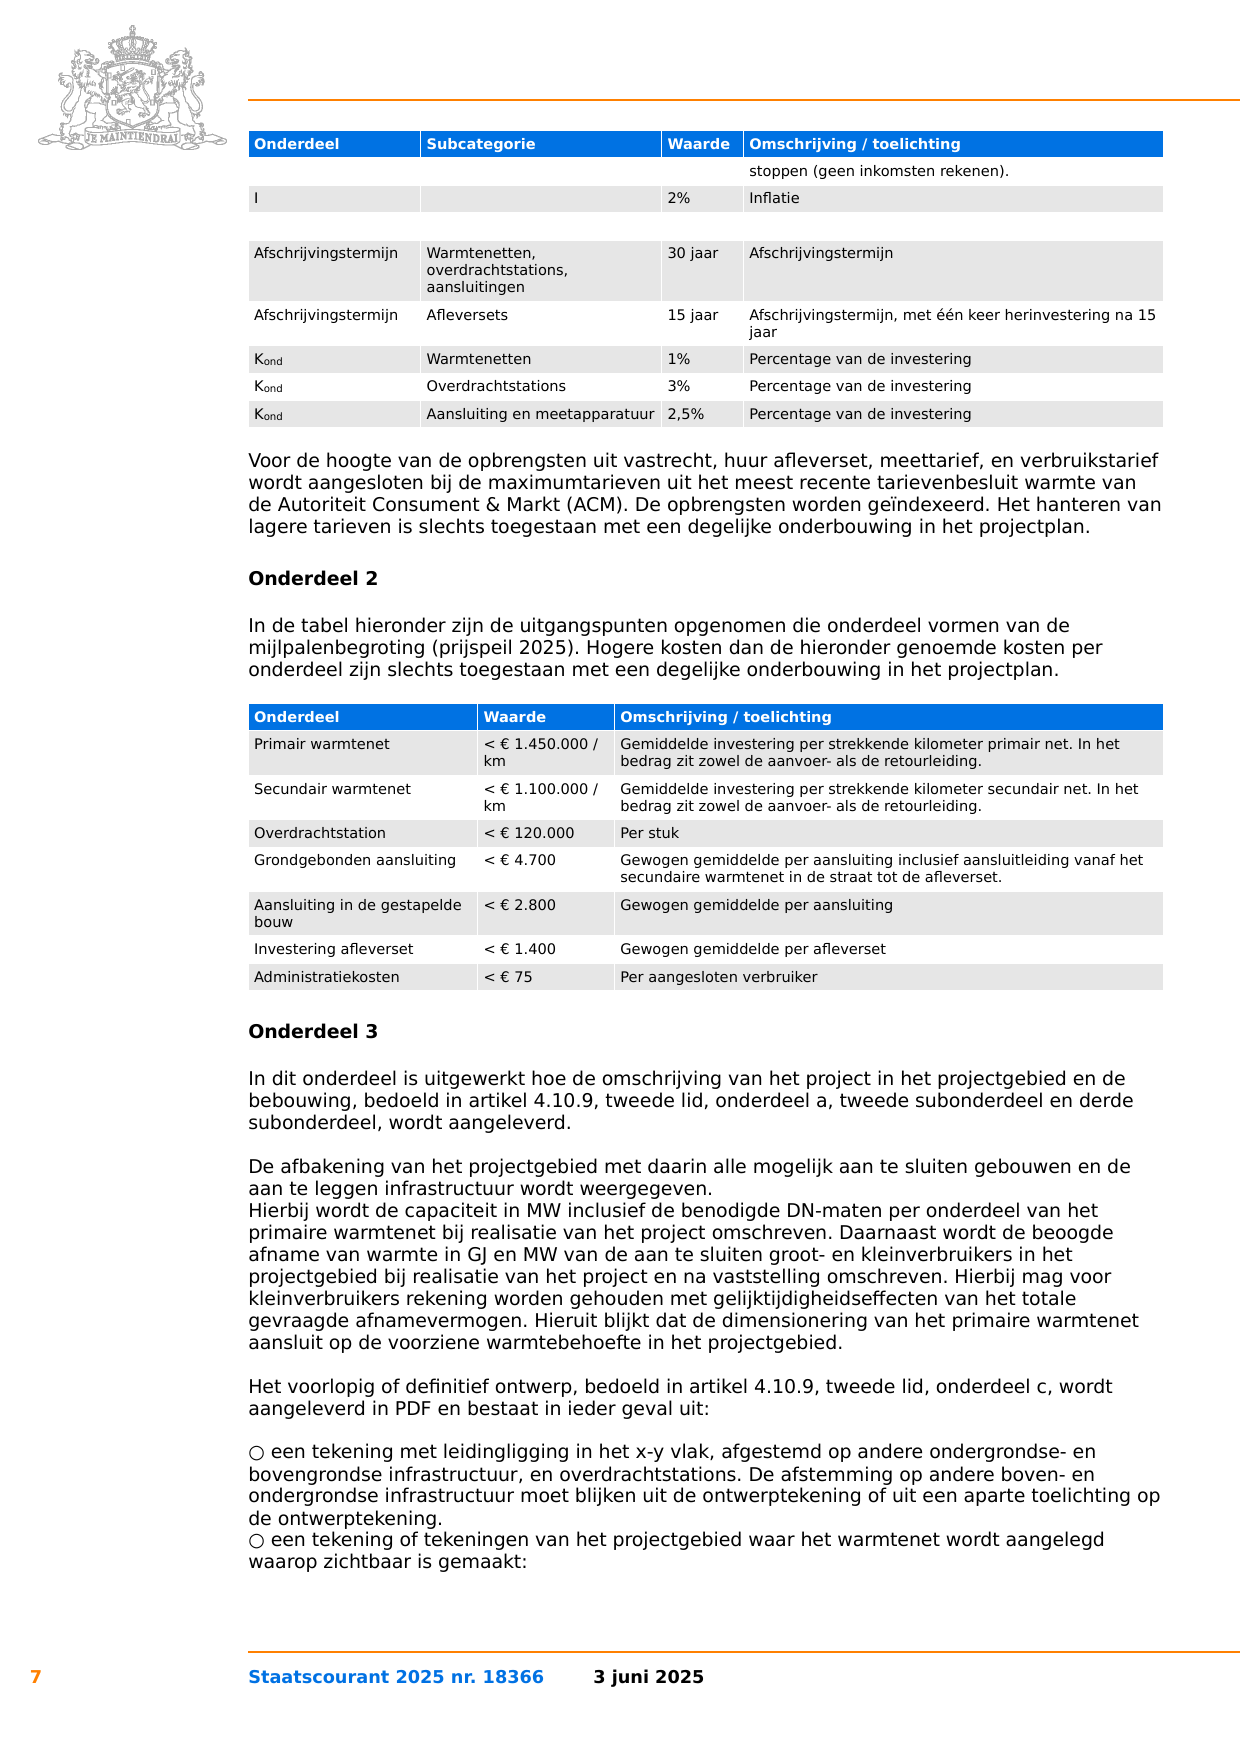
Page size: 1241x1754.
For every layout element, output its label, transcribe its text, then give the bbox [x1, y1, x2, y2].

table_cell Kond [249, 401, 420, 427]
table_cell Gewogen gemiddelde per afleverset [615, 936, 1163, 963]
text ○ een tekening of tekeningen van het projectgebied waar het warmtenet wordt aangelegd waarop zichtbaar is gemaakt: [248, 1529, 1163, 1573]
table_cell Per aangesloten verbruiker [615, 964, 1163, 990]
table_cell Warmtenetten, overdrachtstations, aansluitingen [421, 241, 661, 301]
table_cell [421, 186, 661, 212]
table_header Waarde [478, 704, 614, 730]
table_cell < € 1.450.000 / km [478, 731, 614, 775]
table_cell 2% [662, 186, 743, 212]
subtitle Onderdeel 3 [248, 1021, 1163, 1043]
table_cell [421, 158, 661, 185]
picture [38, 25, 227, 150]
table_cell Percentage van de investering [744, 374, 1163, 400]
subtitle Onderdeel 2 [248, 568, 1163, 590]
table_cell Afschrijvingstermijn [249, 302, 420, 345]
table_header Subcategorie [421, 131, 661, 157]
table_cell Overdrachtstation [249, 820, 477, 847]
table_cell Gemiddelde investering per strekkende kilometer primair net. In het bedrag zit zowel de aanvoer- als de retourleiding. [615, 731, 1163, 775]
table_cell Aansluiting in de gestapelde bouw [249, 892, 477, 935]
text In de tabel hieronder zijn de uitgangspunten opgenomen die onderdeel vormen van de mijlpalenbegroting (prijspeil 2025). Hogere kosten dan de hieronder genoemde kosten per onderdeel zijn slechts toegestaan met een degelijke onderbouwing in het projectplan. [248, 615, 1163, 681]
table_cell Per stuk [615, 820, 1163, 847]
table_cell [744, 213, 1163, 239]
table_cell Kond [249, 346, 420, 373]
table_cell [249, 158, 420, 185]
table_header Waarde [662, 131, 743, 157]
table_cell Afleversets [421, 302, 661, 345]
table_cell Kond [249, 374, 420, 400]
table_cell < € 75 [478, 964, 614, 990]
table_cell I [249, 186, 420, 212]
table_cell Secundair warmtenet [249, 776, 477, 819]
table_cell Warmtenetten [421, 346, 661, 373]
table_cell Inflatie [744, 186, 1163, 212]
table_cell Gemiddelde investering per strekkende kilometer secundair net. In het bedrag zit zowel de aanvoer- als de retourleiding. [615, 776, 1163, 819]
text In dit onderdeel is uitgewerkt hoe de omschrijving van het project in het projectgebied en de bebouwing, bedoeld in artikel 4.10.9, tweede lid, onderdeel a, tweede subonderdeel en derde subonderdeel, wordt aangeleverd. [248, 1068, 1163, 1134]
table_cell [421, 213, 661, 239]
text Voor de hoogte van de opbrengsten uit vastrecht, huur afleverset, meettarief, en verbruikstarief wordt aangesloten bij de maximumtarieven uit het meest recente tarievenbesluit warmte van de Autoriteit Consument & Markt (ACM). De opbrengsten worden geïndexeerd. Het hanteren van lagere tarieven is slechts toegestaan met een degelijke onderbouwing in het projectplan. [248, 450, 1163, 538]
table_cell < € 4.700 [478, 848, 614, 891]
table_header Onderdeel [249, 131, 420, 157]
table_header Onderdeel [249, 704, 477, 730]
table_cell Percentage van de investering [744, 401, 1163, 427]
table_cell [249, 213, 420, 239]
table_cell < € 2.800 [478, 892, 614, 935]
table_cell Percentage van de investering [744, 346, 1163, 373]
table_cell Aansluiting en meetapparatuur [421, 401, 661, 427]
table_cell 1% [662, 346, 743, 373]
table_cell Overdrachtstations [421, 374, 661, 400]
table_cell Investering afleverset [249, 936, 477, 963]
table_cell 15 jaar [662, 302, 743, 345]
table_cell Afschrijvingstermijn [744, 241, 1163, 301]
table_cell Gewogen gemiddelde per aansluiting [615, 892, 1163, 935]
table_cell < € 1.100.000 / km [478, 776, 614, 819]
table_cell Grondgebonden aansluiting [249, 848, 477, 891]
table_cell 2,5% [662, 401, 743, 427]
table_header Omschrijving / toelichting [744, 131, 1163, 157]
table_cell Primair warmtenet [249, 731, 477, 775]
table_cell 30 jaar [662, 241, 743, 301]
text Hierbij wordt de capaciteit in MW inclusief de benodigde DN-maten per onderdeel van het primaire warmtenet bij realisatie van het project omschreven. Daarnaast wordt de beoogde afname van warmte in GJ en MW van de aan te sluiten groot- en kleinverbruikers in het projectgebied bij realisatie van het project en na vaststelling omschreven. Hierbij mag voor kleinverbruikers rekening worden gehouden met gelijktijdigheidseffecten van het totale gevraagde afnamevermogen. Hieruit blijkt dat de dimensionering van het primaire warmtenet aansluit op de voorziene warmtebehoefte in het projectgebied. [248, 1200, 1163, 1354]
table_cell Afschrijvingstermijn [249, 241, 420, 301]
table_cell stoppen (geen inkomsten rekenen). [744, 158, 1163, 185]
table_cell Gewogen gemiddelde per aansluiting inclusief aansluitleiding vanaf het secundaire warmtenet in de straat tot de afleverset. [615, 848, 1163, 891]
table_header Omschrijving / toelichting [615, 704, 1163, 730]
table_cell < € 1.400 [478, 936, 614, 963]
table_cell 3% [662, 374, 743, 400]
table_cell < € 120.000 [478, 820, 614, 847]
text ○ een tekening met leidingligging in het x-y vlak, afgestemd op andere ondergrondse- en bovengrondse infrastructuur, en overdrachtstations. De afstemming op andere boven- en ondergrondse infrastructuur moet blijken uit de ontwerptekening of uit een aparte toelichting op de ontwerptekening. [248, 1441, 1163, 1529]
table_cell Administratiekosten [249, 964, 477, 990]
text Het voorlopig of definitief ontwerp, bedoeld in artikel 4.10.9, tweede lid, onderdeel c, wordt aangeleverd in PDF en bestaat in ieder geval uit: [248, 1376, 1163, 1419]
text De afbakening van het projectgebied met daarin alle mogelijk aan te sluiten gebouwen en de aan te leggen infrastructuur wordt weergegeven. [248, 1156, 1163, 1200]
table_cell Afschrijvingstermijn, met één keer herinvestering na 15 jaar [744, 302, 1163, 345]
table_cell [662, 213, 743, 239]
table_cell [662, 158, 743, 185]
